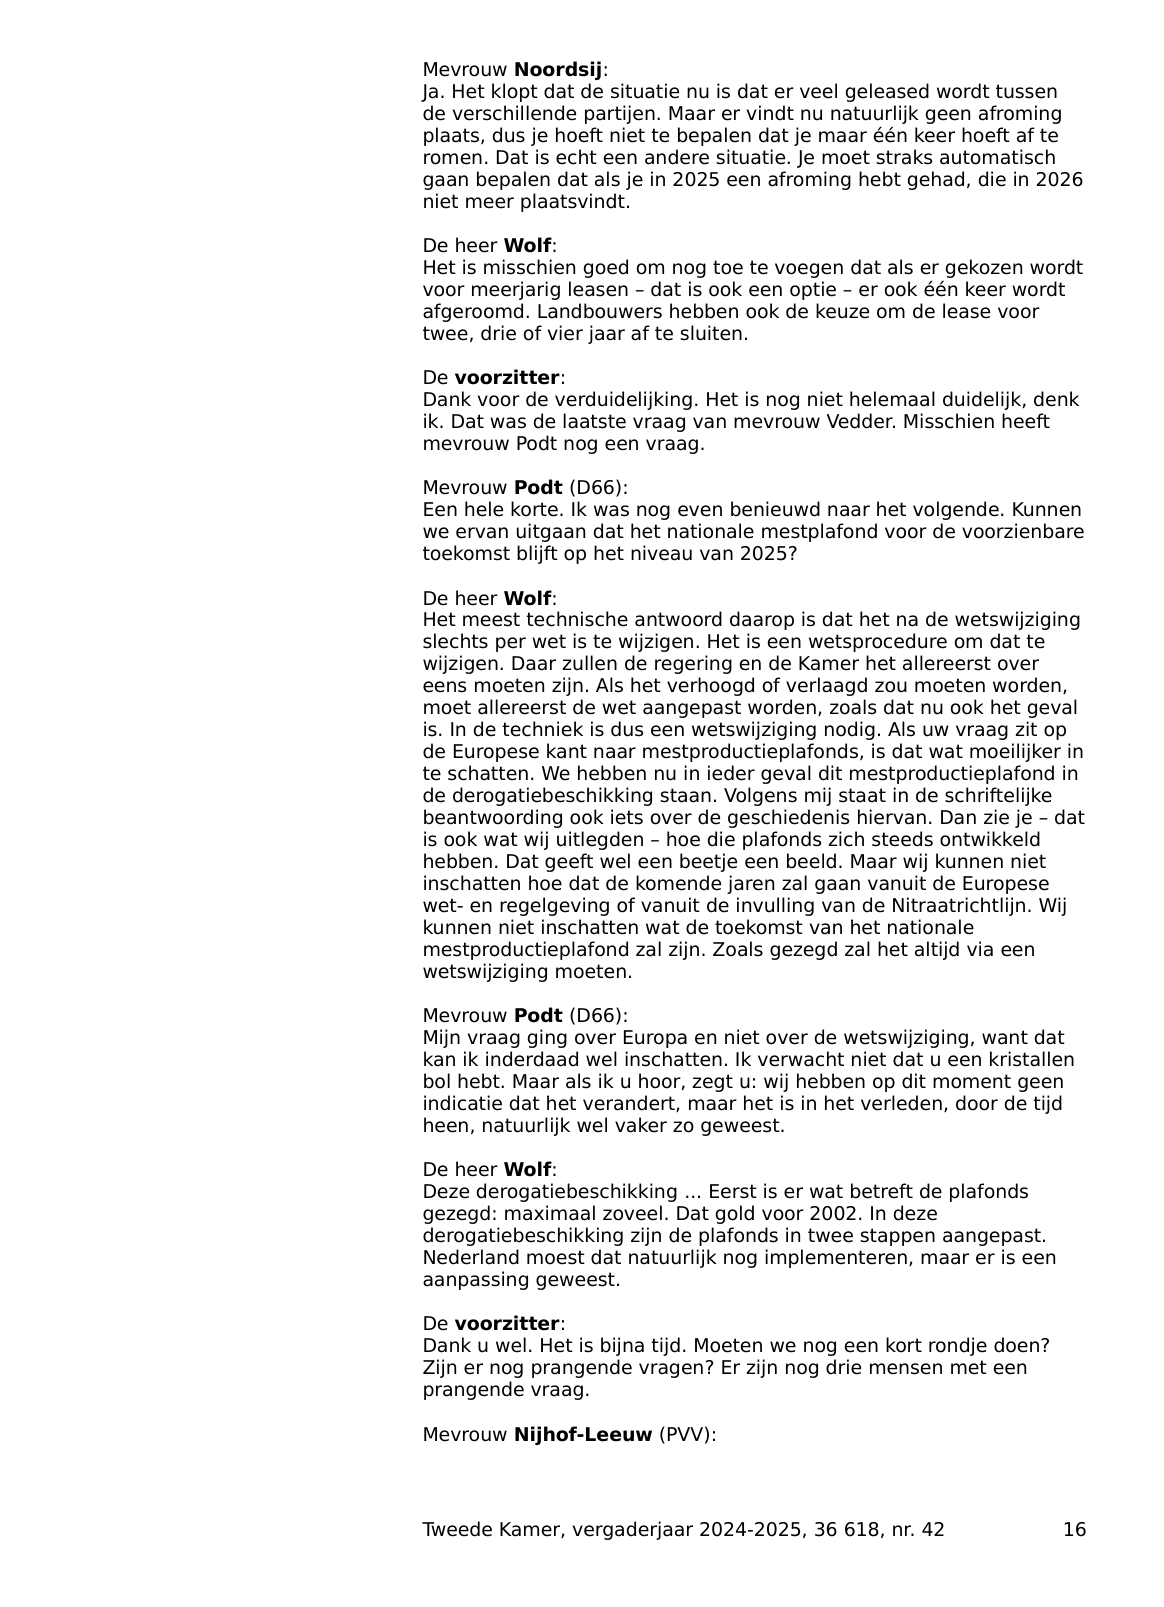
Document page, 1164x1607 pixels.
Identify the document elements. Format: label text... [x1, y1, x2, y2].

text Mevrouw Noordsij: [422, 59, 1087, 81]
text Het meest technische antwoord daarop is dat het na de wetswijziging slechts per wet is te wijzigen. Het is een wetsprocedure om dat te wijzigen. Daar zullen de regering en de Kamer het allereerst over eens moeten zijn. Als het verhoogd of verlaagd zou moeten worden, moet allereerst de wet aangepast worden, zoals dat nu ook het geval is. In de techniek is dus een wetswijziging nodig. Als uw vraag zit op de Europese kant naar mestproductieplafonds, is dat wat moeilijker in te schatten. We hebben nu in ieder geval dit mestproductieplafond in de derogatiebeschikking staan. Volgens mij staat in de schriftelijke beantwoording ook iets over de geschiedenis hiervan. Dan zie je – dat is ook wat wij uitlegden – hoe die plafonds zich steeds ontwikkeld hebben. Dat geeft wel een beetje een beeld. Maar wij kunnen niet inschatten hoe dat de komende jaren zal gaan vanuit de Europese wet- en regelgeving of vanuit de invulling van de Nitraatrichtlijn. Wij kunnen niet inschatten wat de toekomst van het nationale mestproductieplafond zal zijn. Zoals gezegd zal het altijd via een wetswijziging moeten. [422, 609, 1087, 983]
text De heer Wolf: [422, 587, 1087, 609]
text Ja. Het klopt dat de situatie nu is dat er veel geleased wordt tussen de verschillende partijen. Maar er vindt nu natuurlijk geen afroming plaats, dus je hoeft niet te bepalen dat je maar één keer hoeft af te romen. Dat is echt een andere situatie. Je moet straks automatisch gaan bepalen dat als je in 2025 een afroming hebt gehad, die in 2026 niet meer plaatsvindt. [422, 81, 1087, 213]
text De heer Wolf: [422, 235, 1087, 257]
text Dank voor de verduidelijking. Het is nog niet helemaal duidelijk, denk ik. Dat was de laatste vraag van mevrouw Vedder. Misschien heeft mevrouw Podt nog een vraag. [422, 389, 1087, 455]
text Mijn vraag ging over Europa en niet over de wetswijziging, want dat kan ik inderdaad wel inschatten. Ik verwacht niet dat u een kristallen bol hebt. Maar als ik u hoor, zegt u: wij hebben op dit moment geen indicatie dat het verandert, maar het is in het verleden, door de tijd heen, natuurlijk wel vaker zo geweest. [422, 1027, 1087, 1137]
text Dank u wel. Het is bijna tijd. Moeten we nog een kort rondje doen? Zijn er nog prangende vragen? Er zijn nog drie mensen met een prangende vraag. [422, 1335, 1087, 1401]
text Mevrouw Nijhof-Leeuw (PVV): [422, 1423, 1087, 1445]
text Een hele korte. Ik was nog even benieuwd naar het volgende. Kunnen we ervan uitgaan dat het nationale mestplafond voor de voorzienbare toekomst blijft op het niveau van 2025? [422, 499, 1087, 565]
text Mevrouw Podt (D66): [422, 1005, 1087, 1027]
text Mevrouw Podt (D66): [422, 477, 1087, 499]
text Deze derogatiebeschikking ... Eerst is er wat betreft de plafonds gezegd: maximaal zoveel. Dat gold voor 2002. In deze derogatiebeschikking zijn de plafonds in twee stappen aangepast. Nederland moest dat natuurlijk nog implementeren, maar er is een aanpassing geweest. [422, 1181, 1087, 1291]
text De voorzitter: [422, 367, 1087, 389]
text Het is misschien goed om nog toe te voegen dat als er gekozen wordt voor meerjarig leasen – dat is ook een optie – er ook één keer wordt afgeroomd. Landbouwers hebben ook de keuze om de lease voor twee, drie of vier jaar af te sluiten. [422, 257, 1087, 345]
text De heer Wolf: [422, 1159, 1087, 1181]
text De voorzitter: [422, 1313, 1087, 1335]
